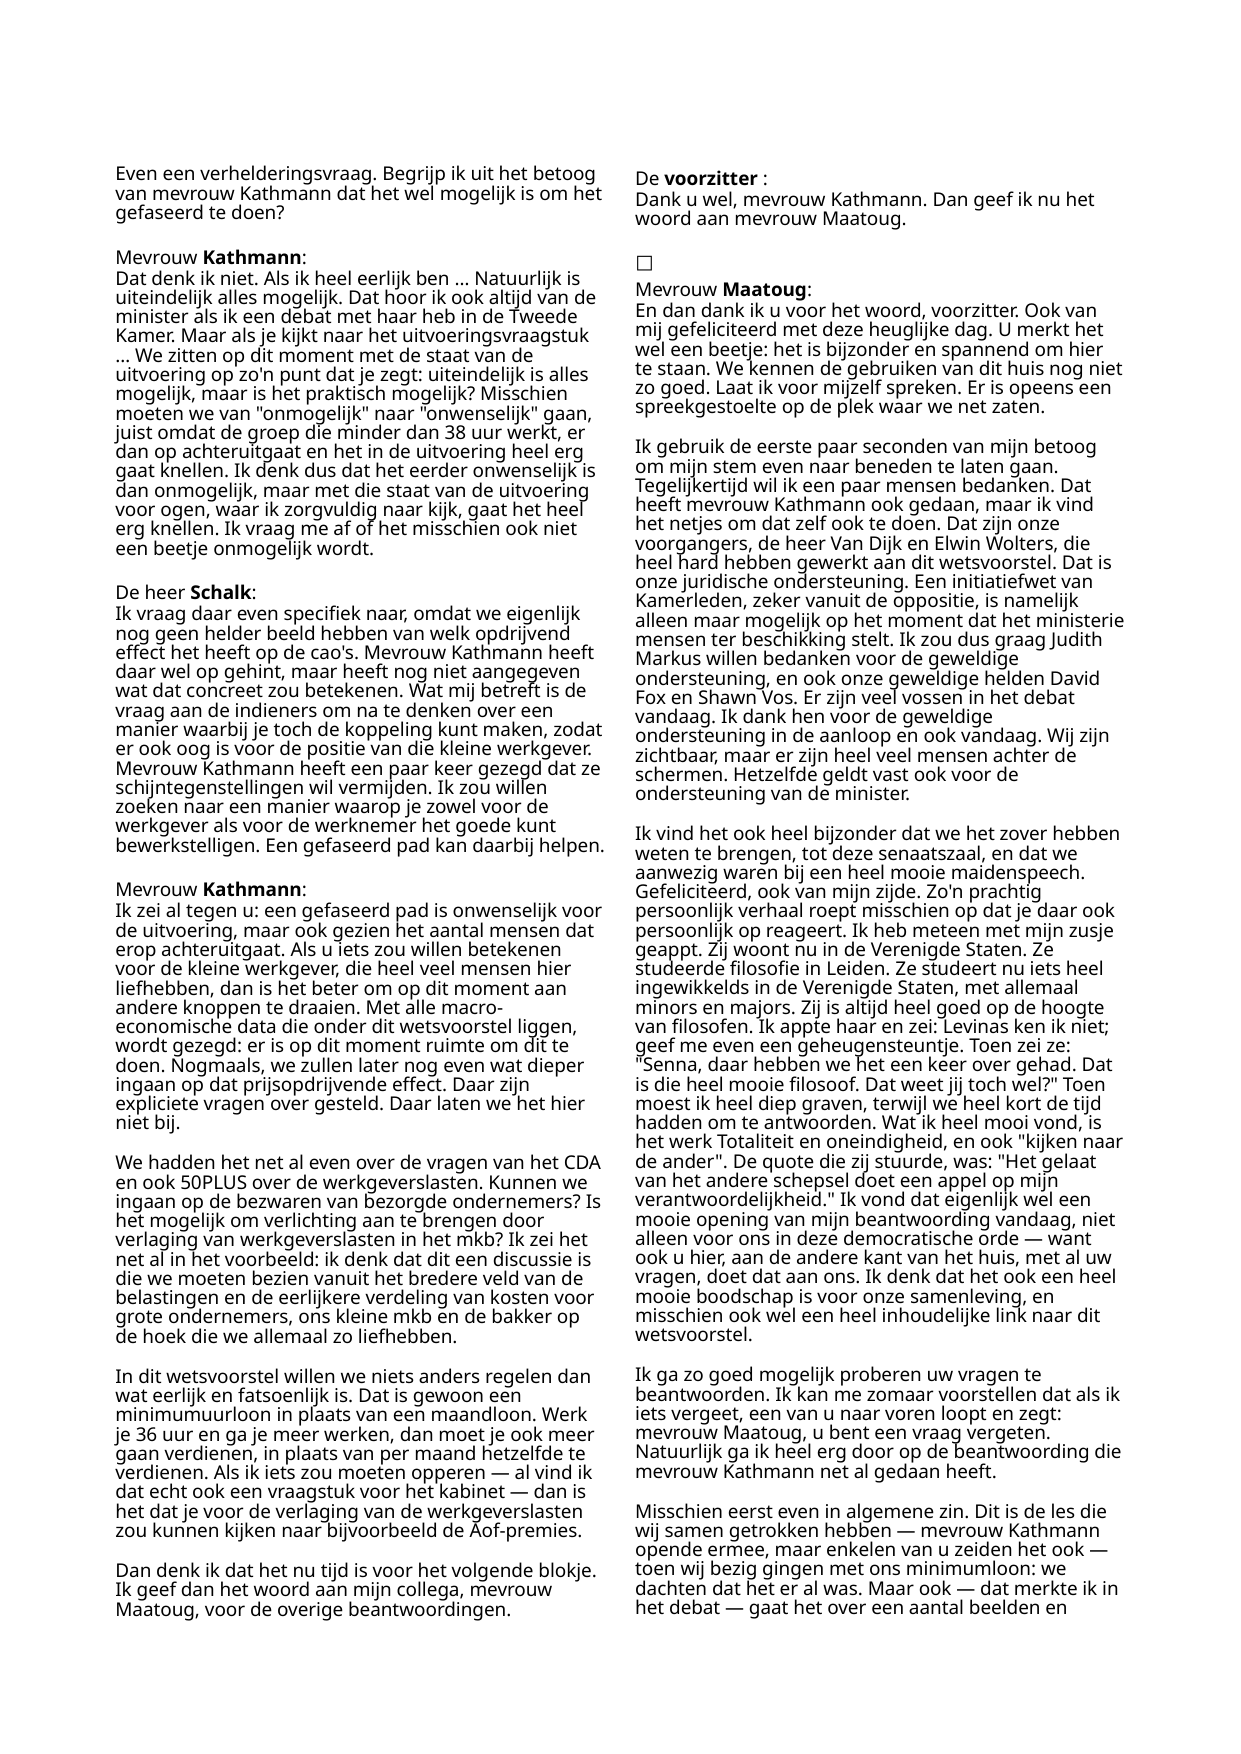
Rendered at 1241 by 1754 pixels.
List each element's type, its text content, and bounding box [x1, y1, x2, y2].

text ⬜ [635, 251, 1125, 276]
text De voorzitter : [635, 165, 1125, 191]
text Misschien eerst even in algemene zin. Dit is de les die wij samen getrokken hebben — mevrouw Kathmann opende ermee, maar enkelen van u zeiden het ook — toen wij bezig gingen met ons minimumloon: we dachten dat het er al was. Maar ook — dat merkte ik in het debat — gaat het over een aantal beelden en [635, 1503, 1125, 1618]
text Dan denk ik dat het nu tijd is voor het volgende blokje. Ik geef dan het woord aan mijn collega, mevrouw Maatoug, voor de overige beantwoordingen. [115, 1562, 605, 1620]
text Ik vind het ook heel bijzonder dat we het zover hebben weten te brengen, tot deze senaatszaal, en dat we aanwezig waren bij een heel mooie maidenspeech. Gefeliciteerd, ook van mijn zijde. Zo'n prachtig persoonlijk verhaal roept misschien op dat je daar ook persoonlijk op reageert. Ik heb meteen met mijn zusje geappt. Zij woont nu in de Verenigde Staten. Ze studeerde filosofie in Leiden. Ze studeert nu iets heel ingewikkelds in de Verenigde Staten, met allemaal minors en majors. Zij is altijd heel goed op de hoogte van filosofen. Ik appte haar en zei: Levinas ken ik niet; geef me even een geheugensteuntje. Toen zei ze: "Senna, daar hebben we het een keer over gehad. Dat is die heel mooie filosoof. Dat weet jij toch wel?" Toen moest ik heel diep graven, terwijl we heel kort de tijd hadden om te antwoorden. Wat ik heel mooi vond, is het werk Totaliteit en oneindigheid, en ook "kijken naar de ander". De quote die zij stuurde, was: "Het gelaat van het andere schepsel doet een appel op mijn verantwoordelijkheid." Ik vond dat eigenlijk wel een mooie opening van mijn beantwoording vandaag, niet alleen voor ons in deze democratische orde — want ook u hier, aan de andere kant van het huis, met al uw vragen, doet dat aan ons. Ik denk dat het ook een heel mooie boodschap is voor onze samenleving, en misschien ook wel een heel inhoudelijke link naar dit wetsvoorstel. [635, 825, 1125, 1346]
text Dank u wel, mevrouw Kathmann. Dan geef ik nu het woord aan mevrouw Maatoug. [635, 191, 1125, 230]
text We hadden het net al even over de vragen van het CDA en ook 50PLUS over de werkgeverslasten. Kunnen we ingaan op de bezwaren van bezorgde ondernemers? Is het mogelijk om verlichting aan te brengen door verlaging van werkgeverslasten in het mkb? Ik zei het net al in het voorbeeld: ik denk dat dit een discussie is die we moeten bezien vanuit het bredere veld van de belastingen en de eerlijkere verdeling van kosten voor grote ondernemers, ons kleine mkb en de bakker op de hoek die we allemaal zo liefhebben. [115, 1154, 605, 1347]
text Ik vraag daar even specifiek naar, omdat we eigenlijk nog geen helder beeld hebben van welk opdrijvend effect het heeft op de cao's. Mevrouw Kathmann heeft daar wel op gehint, maar heeft nog niet aangegeven wat dat concreet zou betekenen. Wat mij betreft is de vraag aan de indieners om na te denken over een manier waarbij je toch de koppeling kunt maken, zodat er ook oog is voor de positie van die kleine werkgever. Mevrouw Kathmann heeft een paar keer gezegd dat ze schijntegenstellingen wil vermijden. Ik zou willen zoeken naar een manier waarop je zowel voor de werkgever als voor de werknemer het goede kunt bewerkstelligen. Een gefaseerd pad kan daarbij helpen. [115, 605, 605, 856]
text Ik ga zo goed mogelijk proberen uw vragen te beantwoorden. Ik kan me zomaar voorstellen dat als ik iets vergeet, een van u naar voren loopt en zegt: mevrouw Maatoug, u bent een vraag vergeten. Natuurlijk ga ik heel erg door op de beantwoording die mevrouw Kathmann net al gedaan heeft. [635, 1366, 1125, 1482]
text Ik zei al tegen u: een gefaseerd pad is onwenselijk voor de uitvoering, maar ook gezien het aantal mensen dat erop achteruitgaat. Als u iets zou willen betekenen voor de kleine werkgever, die heel veel mensen hier liefhebben, dan is het beter om op dit moment aan andere knoppen te draaien. Met alle macro-economische data die onder dit wetsvoorstel liggen, wordt gezegd: er is op dit moment ruimte om dit te doen. Nogmaals, we zullen later nog even wat dieper ingaan op dat prijsopdrijvende effect. Daar zijn expliciete vragen over gesteld. Daar laten we het hier niet bij. [115, 902, 605, 1134]
text In dit wetsvoorstel willen we niets anders regelen dan wat eerlijk en fatsoenlijk is. Dat is gewoon een minimumuurloon in plaats van een maandloon. Werk je 36 uur en ga je meer werken, dan moet je ook meer gaan verdienen, in plaats van per maand hetzelfde te verdienen. Als ik iets zou moeten opperen — al vind ik dat echt ook een vraagstuk voor het kabinet — dan is het dat je voor de verlaging van de werkgeverslasten zou kunnen kijken naar bijvoorbeeld de Aof-premies. [115, 1368, 605, 1541]
text De heer Schalk: [115, 579, 605, 605]
text Mevrouw Maatoug: [635, 276, 1125, 302]
text Even een verhelderingsvraag. Begrijp ik uit het betoog van mevrouw Kathmann dat het wel mogelijk is om het gefaseerd te doen? [115, 165, 605, 223]
text En dan dank ik u voor het woord, voorzitter. Ook van mij gefeliciteerd met deze heuglijke dag. U merkt het wel een beetje: het is bijzonder en spannend om hier te staan. We kennen de gebruiken van dit huis nog niet zo goed. Laat ik voor mijzelf spreken. Er is opeens een spreekgestoelte op de plek waar we net zaten. [635, 302, 1125, 418]
text Mevrouw Kathmann: [115, 244, 605, 270]
text Dat denk ik niet. Als ik heel eerlijk ben … Natuurlijk is uiteindelijk alles mogelijk. Dat hoor ik ook altijd van de minister als ik een debat met haar heb in de Tweede Kamer. Maar als je kijkt naar het uitvoeringsvraagstuk … We zitten op dit moment met de staat van de uitvoering op zo'n punt dat je zegt: uiteindelijk is alles mogelijk, maar is het praktisch mogelijk? Misschien moeten we van "onmogelijk" naar "onwenselijk" gaan, juist omdat de groep die minder dan 38 uur werkt, er dan op achteruitgaat en het in de uitvoering heel erg gaat knellen. Ik denk dus dat het eerder onwenselijk is dan onmogelijk, maar met die staat van de uitvoering voor ogen, waar ik zorgvuldig naar kijk, gaat het heel erg knellen. Ik vraag me af of het misschien ook niet een beetje onmogelijk wordt. [115, 270, 605, 559]
text Ik gebruik de eerste paar seconden van mijn betoog om mijn stem even naar beneden te laten gaan. Tegelijkertijd wil ik een paar mensen bedanken. Dat heeft mevrouw Kathmann ook gedaan, maar ik vind het netjes om dat zelf ook te doen. Dat zijn onze voorgangers, de heer Van Dijk en Elwin Wolters, die heel hard hebben gewerkt aan dit wetsvoorstel. Dat is onze juridische ondersteuning. Een initiatiefwet van Kamerleden, zeker vanuit de oppositie, is namelijk alleen maar mogelijk op het moment dat het ministerie mensen ter beschikking stelt. Ik zou dus graag Judith Markus willen bedanken voor de geweldige ondersteuning, en ook onze geweldige helden David Fox en Shawn Vos. Er zijn veel vossen in het debat vandaag. Ik dank hen voor de geweldige ondersteuning in de aanloop en ook vandaag. Wij zijn zichtbaar, maar er zijn heel veel mensen achter de schermen. Hetzelfde geldt vast ook voor de ondersteuning van de minister. [635, 438, 1125, 804]
text Mevrouw Kathmann: [115, 877, 605, 902]
